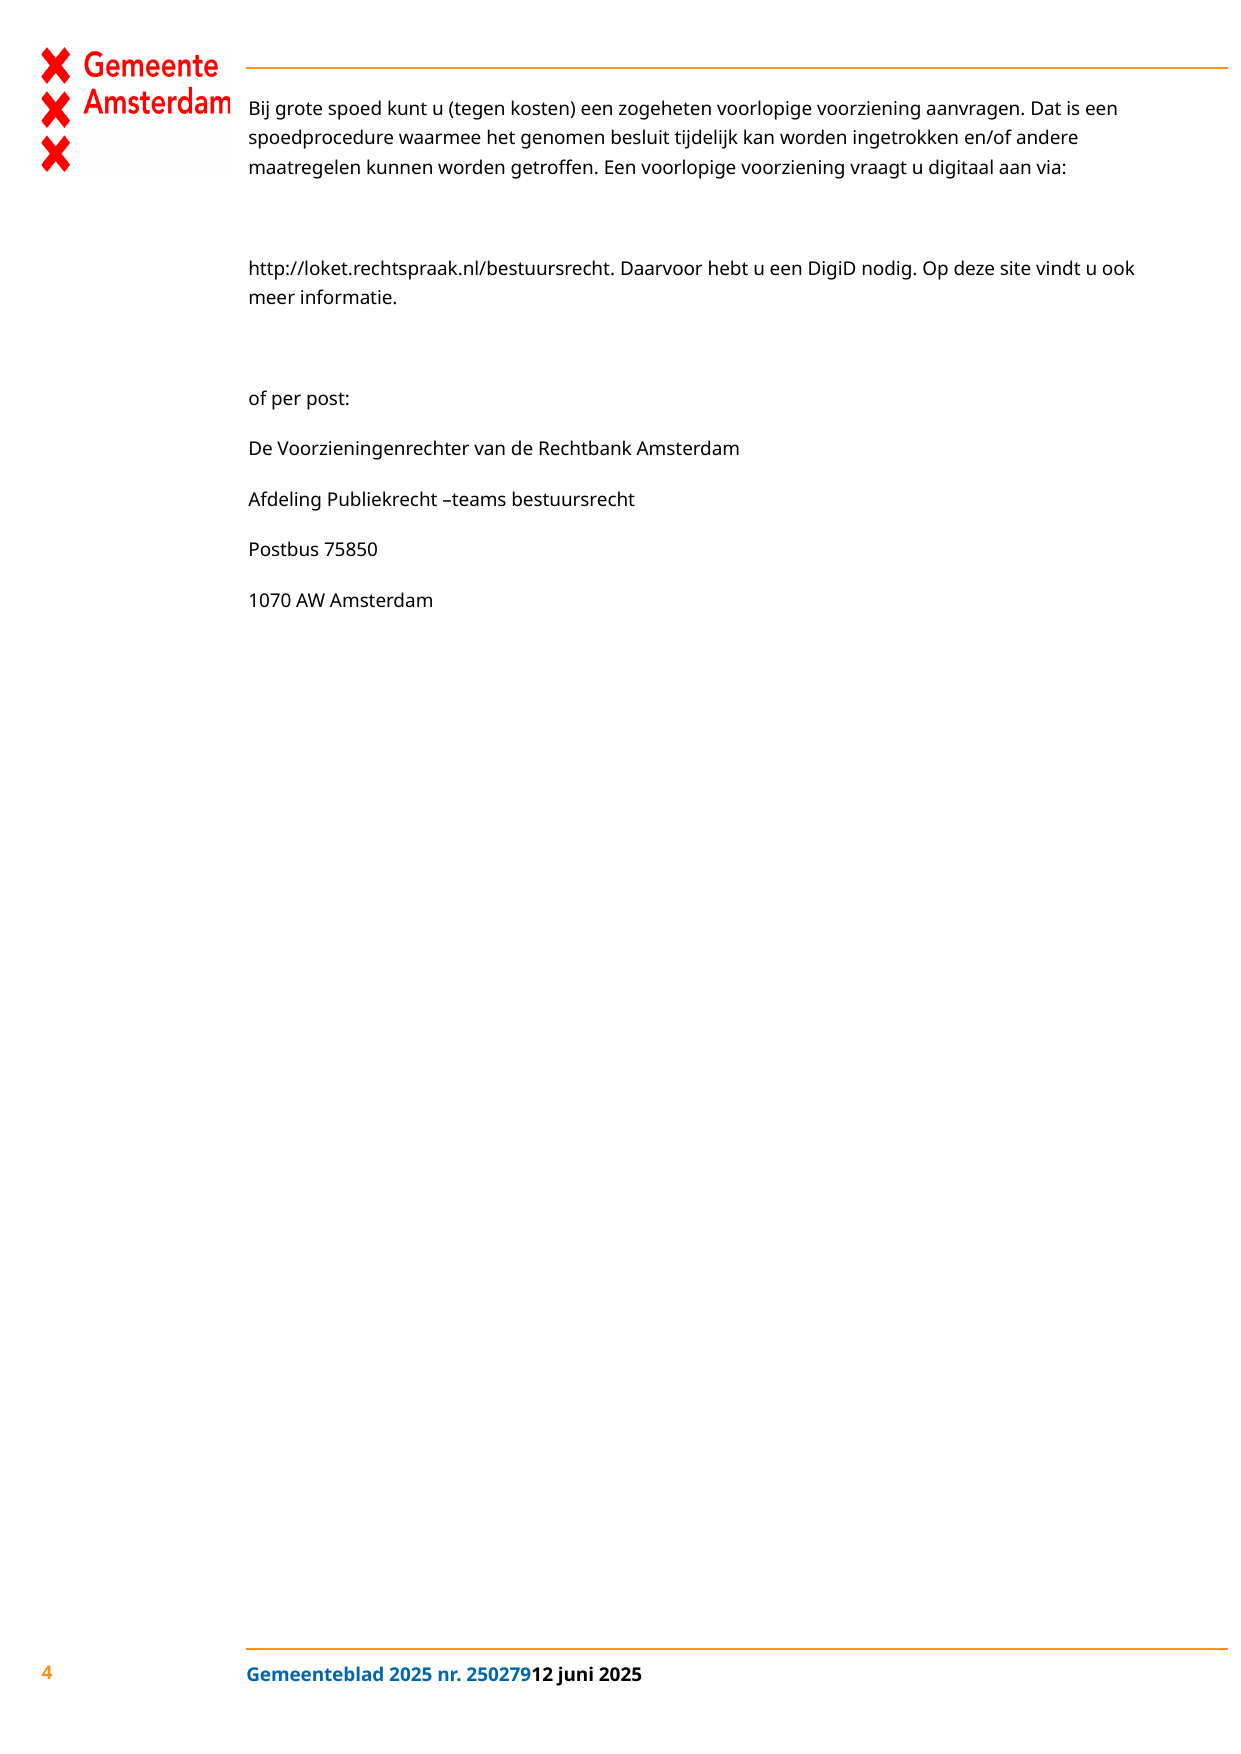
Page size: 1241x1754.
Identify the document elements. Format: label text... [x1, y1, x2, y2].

text Postbus 75850 [248, 536, 1152, 562]
text Afdeling Publiekrecht –teams bestuursrecht [248, 486, 1152, 512]
text of per post: [248, 385, 1152, 411]
text 1070 AW Amsterdam [248, 587, 1152, 613]
text De Voorzieningenrechter van de Rechtbank Amsterdam [248, 436, 1152, 461]
text http://loket.rechtspraak.nl/bestuursrecht. Daarvoor hebt u een DigiD nodig. Op deze site vindt u ook meer informatie. [248, 255, 1152, 310]
picture [41, 47, 231, 172]
text Bij grote spoed kunt u (tegen kosten) een zogeheten voorlopige voorziening aanvragen. Dat is een spoedprocedure waarmee het genomen besluit tijdelijk kan worden ingetrokken en/of andere maatregelen kunnen worden getroffen. Een voorlopige voorziening vraagt u digitaal aan via: [248, 95, 1152, 180]
